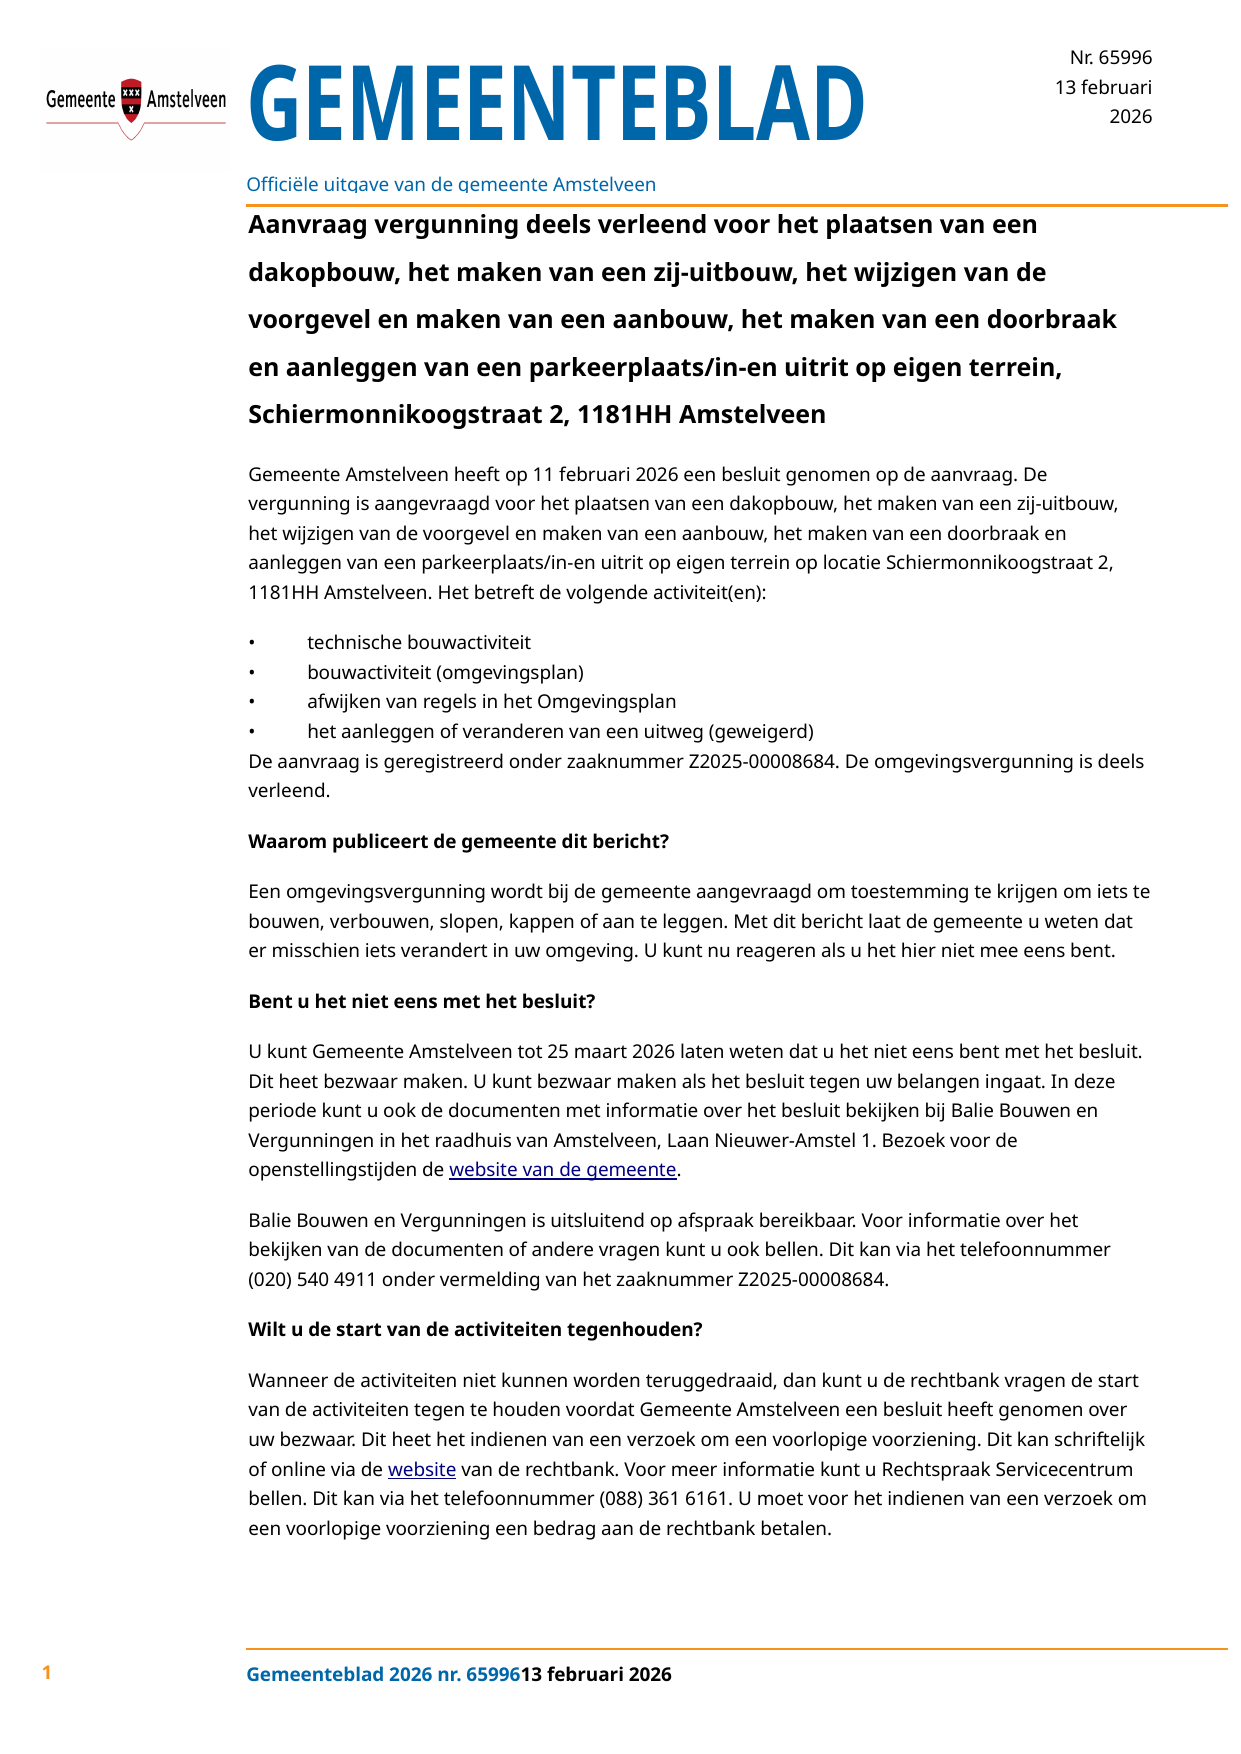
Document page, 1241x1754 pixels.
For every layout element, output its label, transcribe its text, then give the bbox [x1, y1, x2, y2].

list het aanleggen of veranderen van een uitweg (geweigerd) [248, 718, 1152, 744]
list bouwactiviteit (omgevingsplan) [248, 659, 1152, 685]
text Wanneer de activiteiten niet kunnen worden teruggedraaid, dan kunt u de rechtbank vragen de start van de activiteiten tegen te houden voordat Gemeente Amstelveen een besluit heeft genomen over uw bezwaar. Dit heet het indienen van een verzoek om een voorlopige voorziening. Dit kan schriftelijk of online via de website van de rechtbank. Voor meer informatie kunt u Rechtspraak Servicecentrum bellen. Dit kan via het telefoonnummer (088) 361 6161. U moet voor het indienen van een verzoek om een voorlopige voorziening een bedrag aan de rechtbank betalen. [248, 1367, 1152, 1541]
list afwijken van regels in het Omgevingsplan [248, 689, 1152, 714]
text Aanvraag vergunning deels verleend voor het plaatsen van een dakopbouw, het maken van een zij-uitbouw, het wijzigen van de voorgevel en maken van een aanbouw, het maken van een doorbraak en aanleggen van een parkeerplaats/in-en uitrit op eigen terrein, Schiermonnikoogstraat 2, 1181HH Amstelveen [248, 207, 1152, 431]
list technische bouwactiviteit [248, 629, 1152, 655]
text Bent u het niet eens met het besluit? [248, 988, 1152, 1013]
text Gemeente Amstelveen heeft op 11 februari 2026 een besluit genomen op de aanvraag. De vergunning is aangevraagd voor het plaatsen van een dakopbouw, het maken van een zij-uitbouw, het wijzigen van de voorgevel en maken van een aanbouw, het maken van een doorbraak en aanleggen van een parkeerplaats/in-en uitrit op eigen terrein op locatie Schiermonnikoogstraat 2, 1181HH Amstelveen. Het betreft de volgende activiteit(en): [248, 461, 1152, 605]
text Balie Bouwen en Vergunningen is uitsluitend op afspraak bereikbaar. Voor informatie over het bekijken van de documenten of andere vragen kunt u ook bellen. Dit kan via het telefoonnummer (020) 540 4911 onder vermelding van het zaaknummer Z2025-00008684. [248, 1207, 1152, 1292]
text De aanvraag is geregistreerd onder zaaknummer Z2025-00008684. De omgevingsvergunning is deels verleend. [248, 748, 1152, 803]
text Een omgevingsvergunning wordt bij de gemeente aangevraagd om toestemming te krijgen om iets te bouwen, verbouwen, slopen, kappen of aan te leggen. Met dit bericht laat de gemeente u weten dat er misschien iets verandert in uw omgeving. U kunt nu reageren als u het hier niet mee eens bent. [248, 878, 1152, 963]
text Wilt u de start van de activiteiten tegenhouden? [248, 1317, 1152, 1342]
picture [41, 47, 231, 172]
text Waarom publiceert de gemeente dit bericht? [248, 828, 1152, 853]
text U kunt Gemeente Amstelveen tot 25 maart 2026 laten weten dat u het niet eens bent met het besluit. Dit heet bezwaar maken. U kunt bezwaar maken als het besluit tegen uw belangen ingaat. In deze periode kunt u ook de documenten met informatie over het besluit bekijken bij Balie Bouwen en Vergunningen in het raadhuis van Amstelveen, Laan Nieuwer-Amstel 1. Bezoek voor de openstellingstijden de website van de gemeente. [248, 1038, 1152, 1182]
